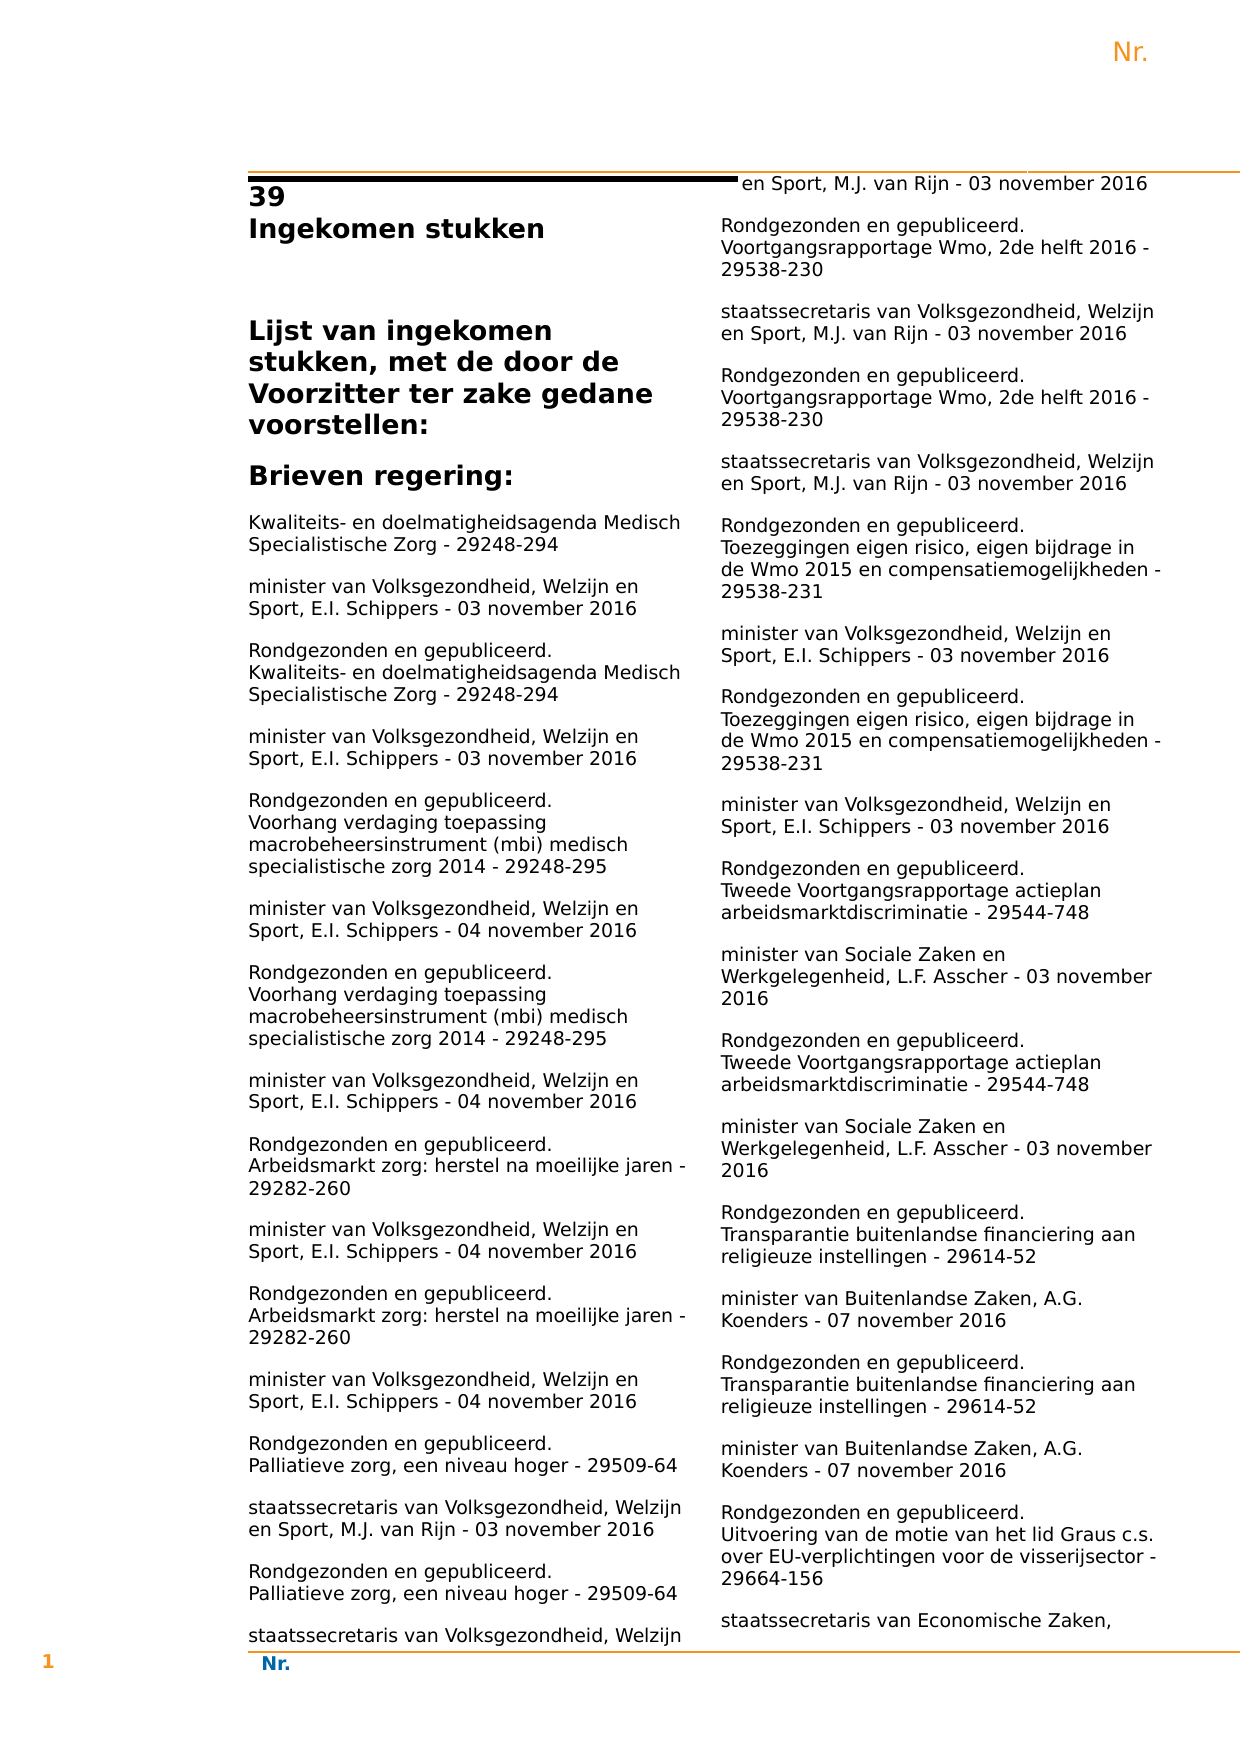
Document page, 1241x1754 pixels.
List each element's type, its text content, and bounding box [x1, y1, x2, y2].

text Transparantie buitenlandse financiering aan religieuze instellingen - 29614-52 [721, 1224, 1163, 1268]
title Brieven regering: [248, 461, 691, 492]
text Rondgezonden en gepubliceerd. [248, 1283, 691, 1305]
text Arbeidsmarkt zorg: herstel na moeilijke jaren - 29282-260 [248, 1305, 691, 1349]
text minister van Volksgezondheid, Welzijn en Sport, E.I. Schippers - 03 november 2016 [248, 576, 691, 620]
title 39 Ingekomen stukken [248, 182, 691, 244]
text Rondgezonden en gepubliceerd. [248, 1133, 691, 1155]
text minister van Volksgezondheid, Welzijn en Sport, E.I. Schippers - 04 november 2016 [248, 1069, 691, 1113]
text Rondgezonden en gepubliceerd. [248, 790, 691, 812]
text en Sport, M.J. van Rijn - 03 november 2016 [721, 173, 1163, 195]
text Arbeidsmarkt zorg: herstel na moeilijke jaren - 29282-260 [248, 1155, 691, 1199]
text Rondgezonden en gepubliceerd. [721, 686, 1163, 708]
text Rondgezonden en gepubliceerd. [248, 1561, 691, 1583]
text minister van Volksgezondheid, Welzijn en Sport, E.I. Schippers - 03 november 2016 [721, 622, 1163, 666]
text Transparantie buitenlandse financiering aan religieuze instellingen - 29614-52 [721, 1374, 1163, 1418]
text Voortgangsrapportage Wmo, 2de helft 2016 - 29538-230 [721, 387, 1163, 431]
text minister van Volksgezondheid, Welzijn en Sport, E.I. Schippers - 04 november 2016 [248, 1369, 691, 1413]
text Rondgezonden en gepubliceerd. [721, 1502, 1163, 1524]
text minister van Sociale Zaken en Werkgelegenheid, L.F. Asscher - 03 november 2016 [721, 1116, 1163, 1182]
text Rondgezonden en gepubliceerd. [721, 858, 1163, 880]
text minister van Sociale Zaken en Werkgelegenheid, L.F. Asscher - 03 november 2016 [721, 944, 1163, 1010]
text minister van Volksgezondheid, Welzijn en Sport, E.I. Schippers - 03 november 2016 [248, 726, 691, 770]
text Rondgezonden en gepubliceerd. [721, 1030, 1163, 1052]
text Toezeggingen eigen risico, eigen bijdrage in de Wmo 2015 en compensatiemogelijkheden - 29538-231 [721, 708, 1163, 774]
text Rondgezonden en gepubliceerd. [721, 215, 1163, 237]
text minister van Buitenlandse Zaken, A.G. Koenders - 07 november 2016 [721, 1438, 1163, 1482]
text staatssecretaris van Volksgezondheid, Welzijn en Sport, M.J. van Rijn - 03 november 2016 [721, 451, 1163, 494]
text Tweede Voortgangsrapportage actieplan arbeidsmarktdiscriminatie - 29544-748 [721, 880, 1163, 924]
text Rondgezonden en gepubliceerd. [721, 514, 1163, 537]
text Palliatieve zorg, een niveau hoger - 29509-64 [248, 1583, 691, 1605]
text Palliatieve zorg, een niveau hoger - 29509-64 [248, 1455, 691, 1477]
text Voorhang verdaging toepassing macrobeheersinstrument (mbi) medisch specialistische zorg 2014 - 29248-295 [248, 983, 691, 1049]
text Rondgezonden en gepubliceerd. [721, 1352, 1163, 1374]
text Kwaliteits- en doelmatigheidsagenda Medisch Specialistische Zorg - 29248-294 [248, 512, 691, 556]
text staatssecretaris van Volksgezondheid, Welzijn en Sport, M.J. van Rijn - 03 november 2016 [248, 1497, 691, 1541]
text Voorhang verdaging toepassing macrobeheersinstrument (mbi) medisch specialistische zorg 2014 - 29248-295 [248, 812, 691, 878]
text minister van Volksgezondheid, Welzijn en Sport, E.I. Schippers - 04 november 2016 [248, 898, 691, 942]
text Rondgezonden en gepubliceerd. [721, 365, 1163, 387]
text minister van Volksgezondheid, Welzijn en Sport, E.I. Schippers - 03 november 2016 [721, 794, 1163, 838]
text Voortgangsrapportage Wmo, 2de helft 2016 - 29538-230 [721, 237, 1163, 281]
text Rondgezonden en gepubliceerd. [248, 640, 691, 662]
text staatssecretaris van Economische Zaken, [721, 1610, 1163, 1632]
text Rondgezonden en gepubliceerd. [721, 1202, 1163, 1224]
text minister van Buitenlandse Zaken, A.G. Koenders - 07 november 2016 [721, 1288, 1163, 1332]
text Rondgezonden en gepubliceerd. [248, 1433, 691, 1455]
text Tweede Voortgangsrapportage actieplan arbeidsmarktdiscriminatie - 29544-748 [721, 1052, 1163, 1096]
title Lijst van ingekomen stukken, met de door de Voorzitter ter zake gedane voorstellen: [248, 316, 691, 441]
text minister van Volksgezondheid, Welzijn en Sport, E.I. Schippers - 04 november 2016 [248, 1219, 691, 1263]
text Rondgezonden en gepubliceerd. [248, 962, 691, 983]
text staatssecretaris van Volksgezondheid, Welzijn [248, 1625, 691, 1647]
text Uitvoering van de motie van het lid Graus c.s. over EU-verplichtingen voor de visserijsector - 29664-156 [721, 1524, 1163, 1590]
text staatssecretaris van Volksgezondheid, Welzijn en Sport, M.J. van Rijn - 03 november 2016 [721, 301, 1163, 345]
text Kwaliteits- en doelmatigheidsagenda Medisch Specialistische Zorg - 29248-294 [248, 662, 691, 706]
text Toezeggingen eigen risico, eigen bijdrage in de Wmo 2015 en compensatiemogelijkheden - 29538-231 [721, 537, 1163, 602]
